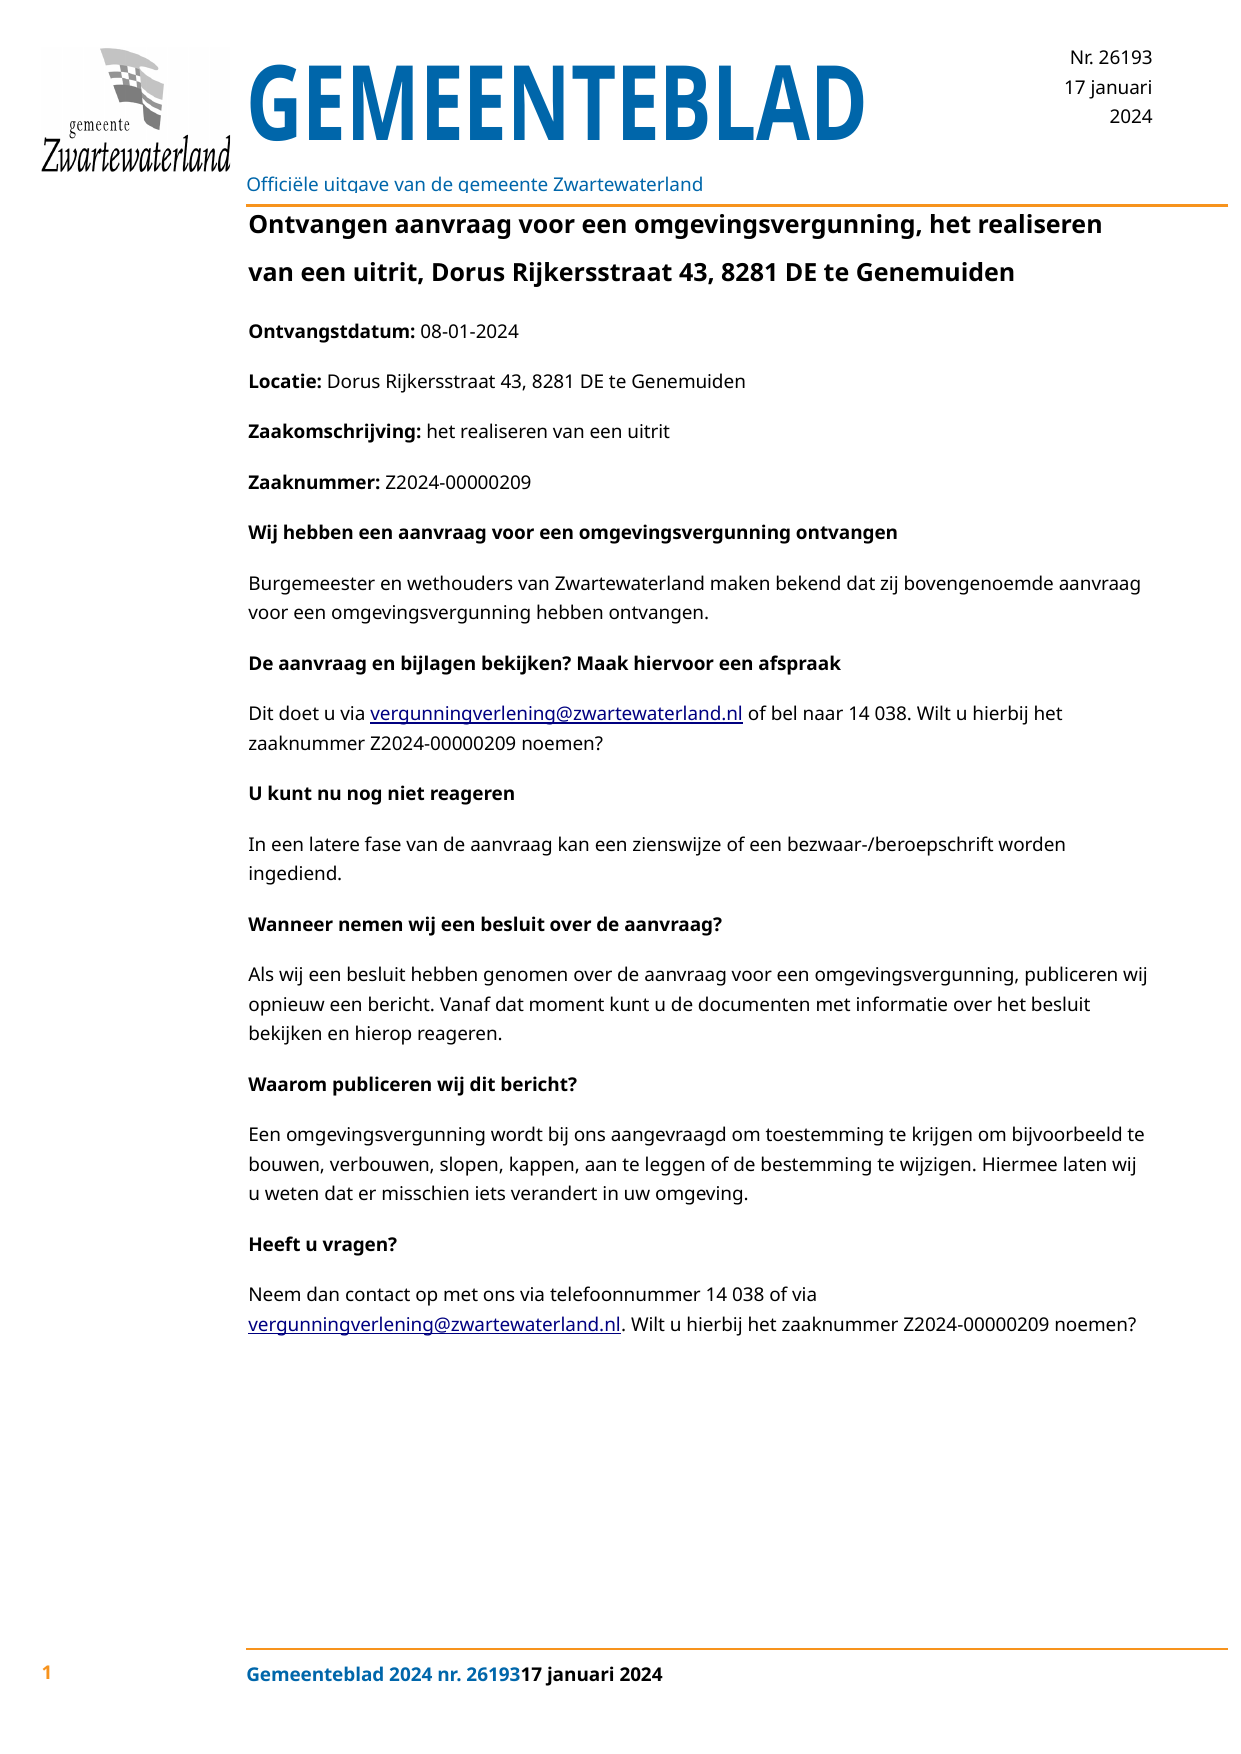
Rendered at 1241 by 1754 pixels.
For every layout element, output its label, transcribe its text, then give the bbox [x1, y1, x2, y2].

text In een latere fase van de aanvraag kan een zienswijze of een bezwaar-/beroepschrift worden ingediend. [248, 831, 1152, 886]
text Locatie: Dorus Rijkersstraat 43, 8281 DE te Genemuiden [248, 368, 1152, 394]
text Zaakomschrijving: het realiseren van een uitrit [248, 419, 1152, 444]
text Burgemeester en wethouders van Zwartewaterland maken bekend dat zij bovengenoemde aanvraag voor een omgevingsvergunning hebben ontvangen. [248, 570, 1152, 625]
text Wij hebben een aanvraag voor een omgevingsvergunning ontvangen [248, 519, 1152, 545]
picture [41, 47, 231, 172]
text Wanneer nemen wij een besluit over de aanvraag? [248, 911, 1152, 937]
text Heeft u vragen? [248, 1231, 1152, 1257]
text Dit doet u via vergunningverlening@zwartewaterland.nl of bel naar 14 038. Wilt u hierbij het zaaknummer Z2024-00000209 noemen? [248, 700, 1152, 756]
text Neem dan contact op met ons via telefoonnummer 14 038 of via vergunningverlening@zwartewaterland.nl. Wilt u hierbij het zaaknummer Z2024-00000209 noemen? [248, 1281, 1152, 1337]
text Als wij een besluit hebben genomen over de aanvraag voor een omgevingsvergunning, publiceren wij opnieuw een bericht. Vanaf dat moment kunt u de documenten met informatie over het besluit bekijken en hierop reageren. [248, 961, 1152, 1046]
text U kunt nu nog niet reageren [248, 780, 1152, 806]
text Een omgevingsvergunning wordt bij ons aangevraagd om toestemming te krijgen om bijvoorbeeld te bouwen, verbouwen, slopen, kappen, aan te leggen of de bestemming te wijzigen. Hiermee laten wij u weten dat er misschien iets verandert in uw omgeving. [248, 1121, 1152, 1206]
text Ontvangen aanvraag voor een omgevingsvergunning, het realiseren van een uitrit, Dorus Rijkersstraat 43, 8281 DE te Genemuiden [248, 207, 1152, 288]
text Waarom publiceren wij dit bericht? [248, 1071, 1152, 1097]
text Ontvangstdatum: 08-01-2024 [248, 318, 1152, 344]
text Zaaknummer: Z2024-00000209 [248, 469, 1152, 495]
text De aanvraag en bijlagen bekijken? Maak hiervoor een afspraak [248, 650, 1152, 676]
